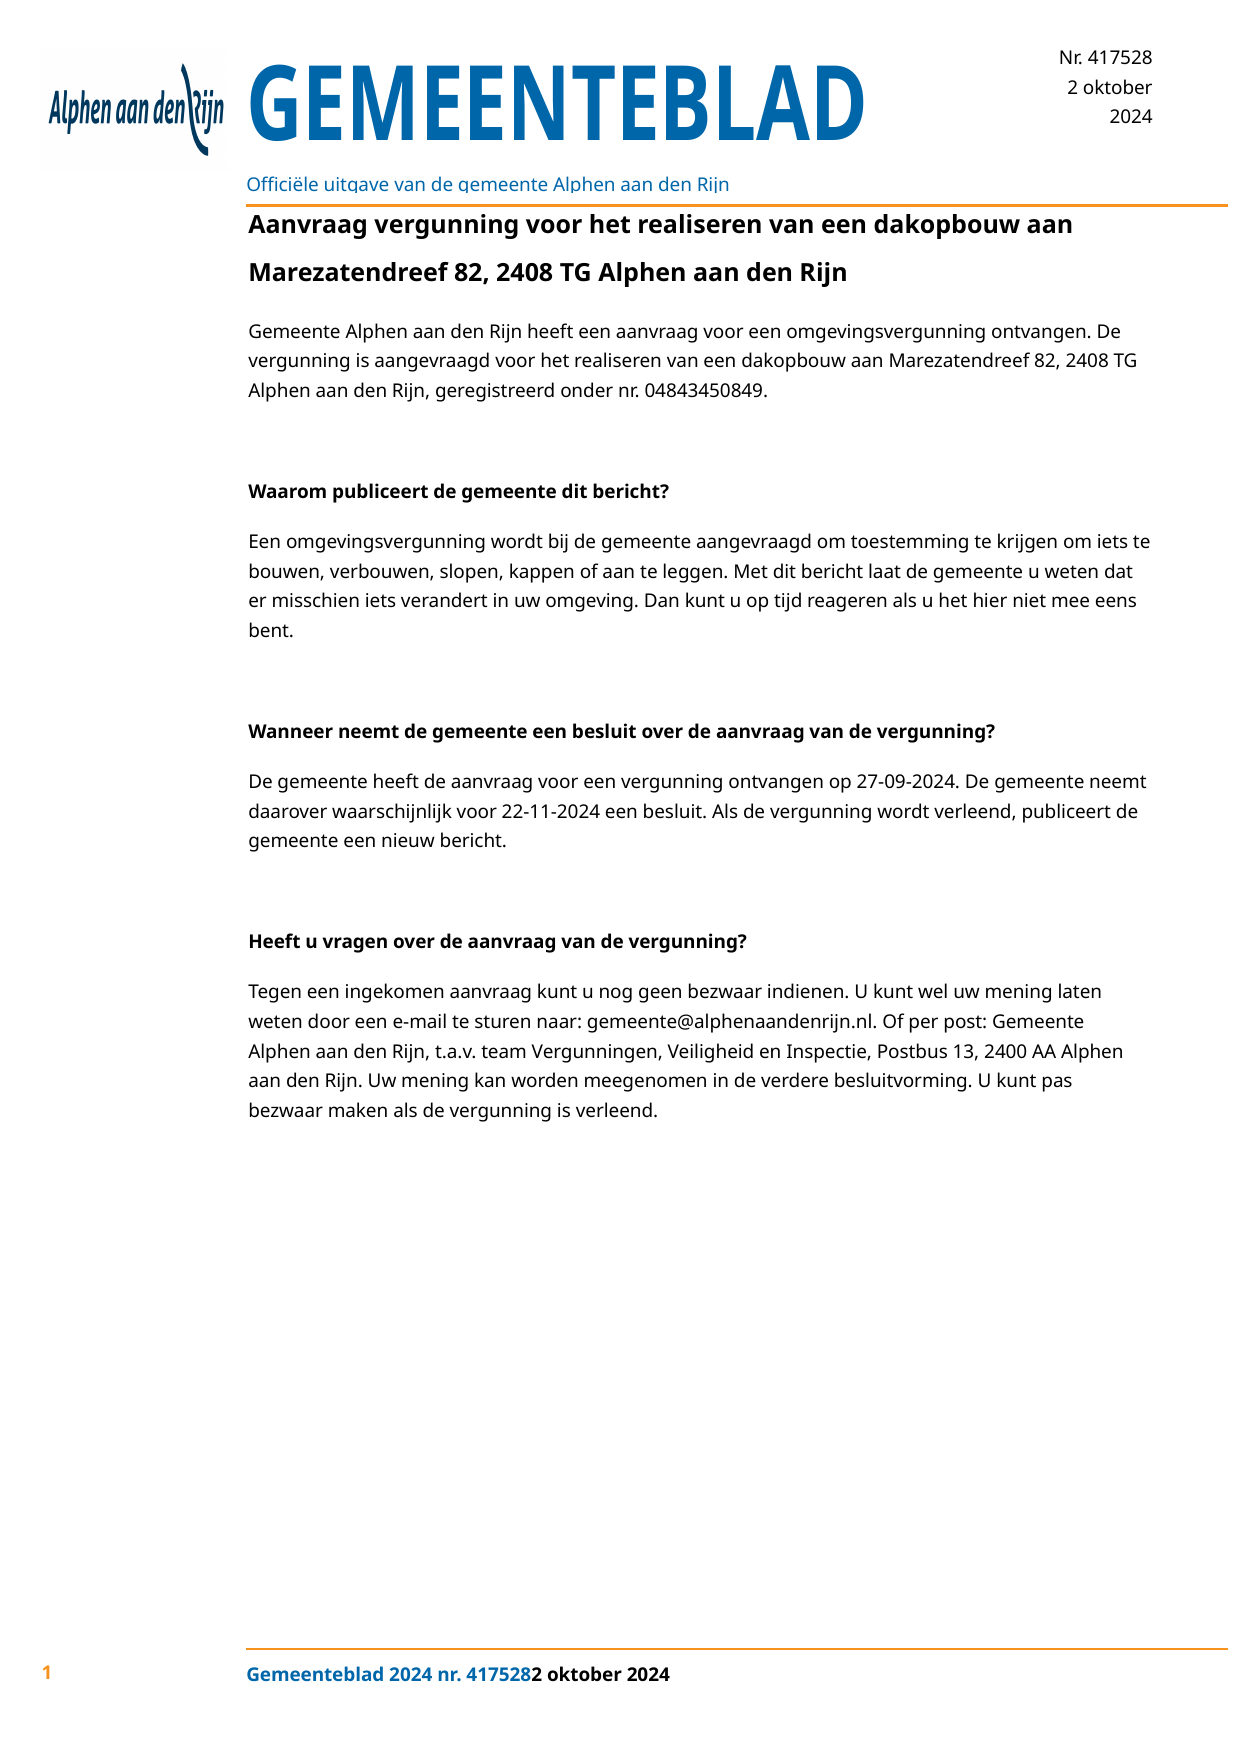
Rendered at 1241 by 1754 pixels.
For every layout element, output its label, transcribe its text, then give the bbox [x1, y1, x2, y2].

text Aanvraag vergunning voor het realiseren van een dakopbouw aan Marezatendreef 82, 2408 TG Alphen aan den Rijn [248, 207, 1152, 288]
text De gemeente heeft de aanvraag voor een vergunning ontvangen op 27-09-2024. De gemeente neemt daarover waarschijnlijk voor 22-11-2024 een besluit. Als de vergunning wordt verleend, publiceert de gemeente een nieuw bericht. [248, 768, 1152, 853]
text Een omgevingsvergunning wordt bij de gemeente aangevraagd om toestemming te krijgen om iets te bouwen, verbouwen, slopen, kappen of aan te leggen. Met dit bericht laat de gemeente u weten dat er misschien iets verandert in uw omgeving. Dan kunt u op tijd reageren als u het hier niet mee eens bent. [248, 528, 1152, 643]
text Tegen een ingekomen aanvraag kunt u nog geen bezwaar indienen. U kunt wel uw mening laten weten door een e-mail te sturen naar: gemeente@alphenaandenrijn.nl. Of per post: Gemeente Alphen aan den Rijn, t.a.v. team Vergunningen, Veiligheid en Inspectie, Postbus 13, 2400 AA Alphen aan den Rijn. Uw mening kan worden meegenomen in de verdere besluitvorming. U kunt pas bezwaar maken als de vergunning is verleend. [248, 979, 1152, 1123]
text Gemeente Alphen aan den Rijn heeft een aanvraag voor een omgevingsvergunning ontvangen. De vergunning is aangevraagd voor het realiseren van een dakopbouw aan Marezatendreef 82, 2408 TG Alphen aan den Rijn, geregistreerd onder nr. 04843450849. [248, 318, 1152, 403]
picture [41, 47, 231, 172]
text Wanneer neemt de gemeente een besluit over de aanvraag van de vergunning? [248, 718, 1152, 744]
text Heeft u vragen over de aanvraag van de vergunning? [248, 928, 1152, 954]
text Waarom publiceert de gemeente dit bericht? [248, 478, 1152, 504]
